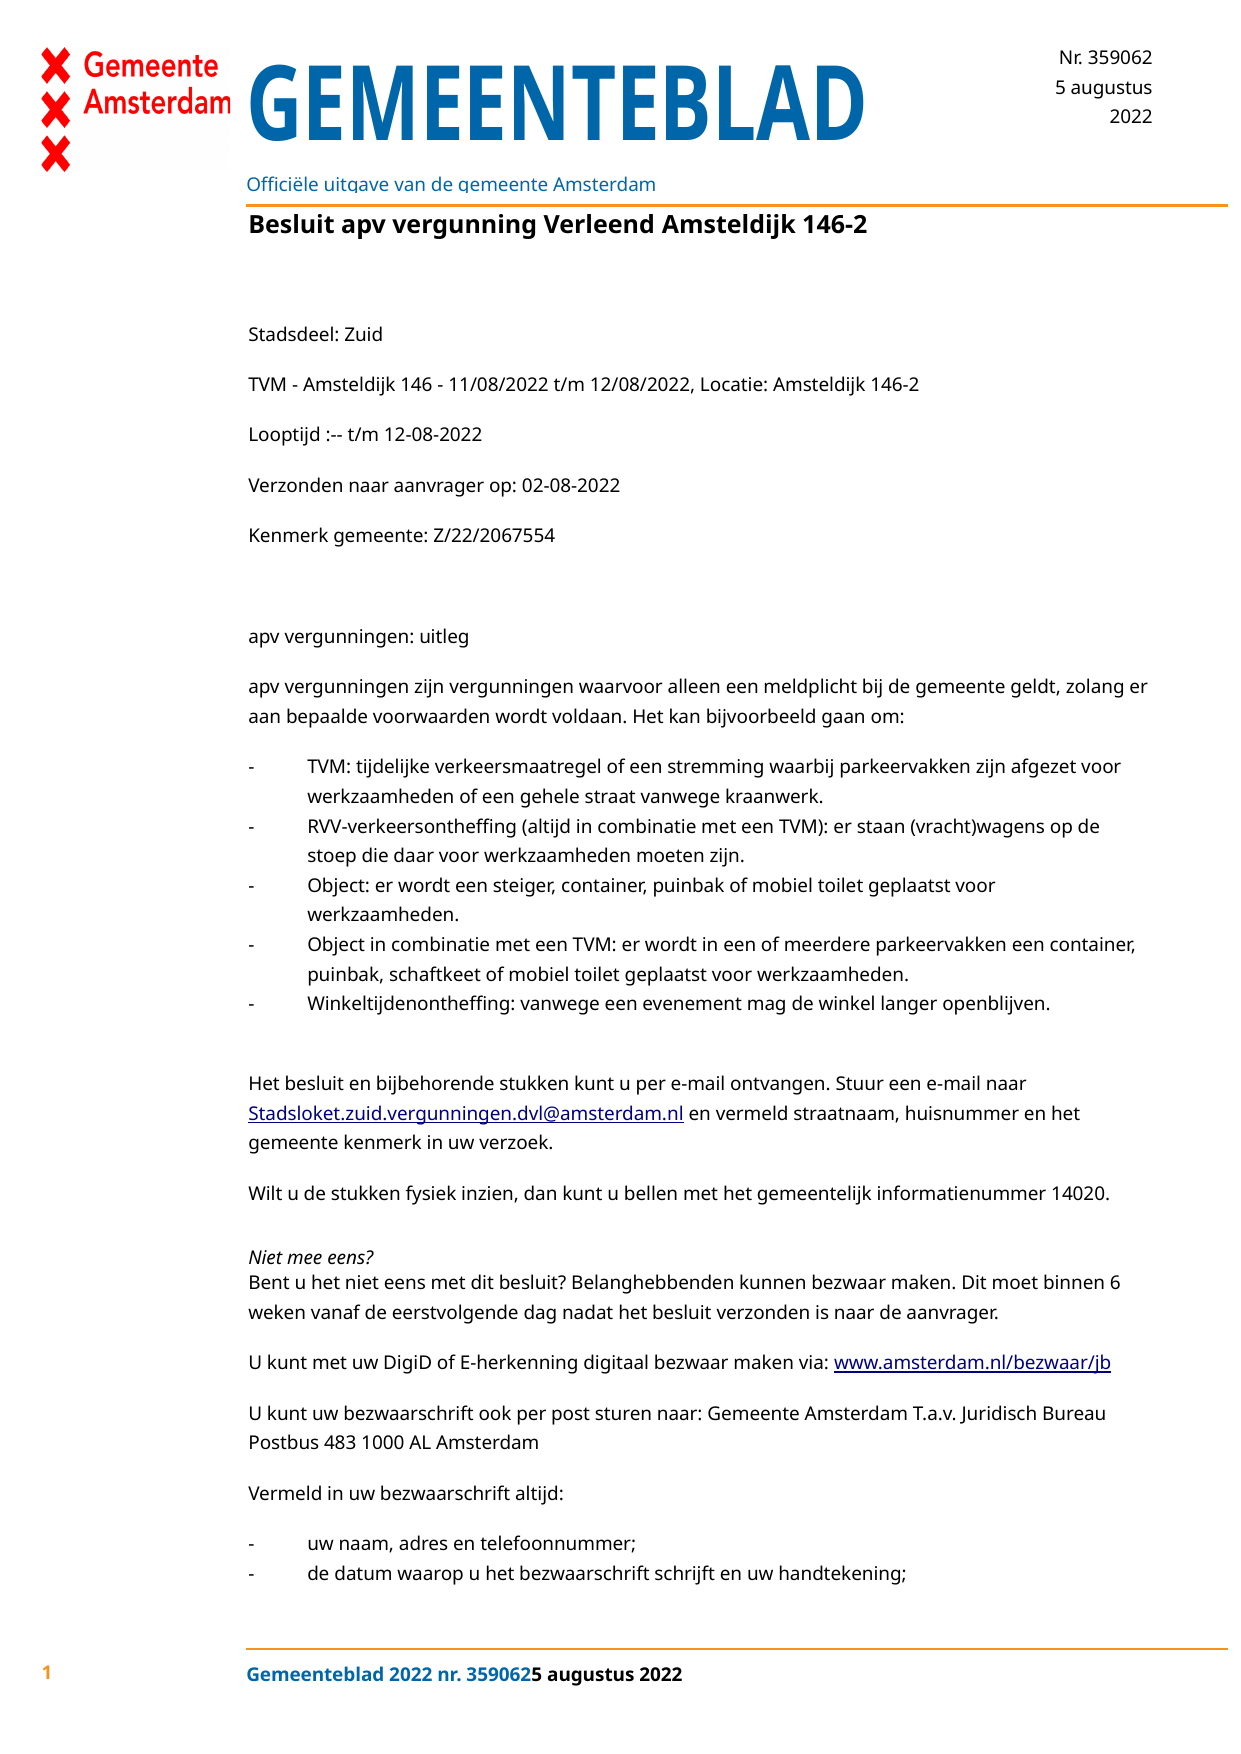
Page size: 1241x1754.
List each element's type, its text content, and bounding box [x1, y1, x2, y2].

text U kunt met uw DigiD of E-herkenning digitaal bezwaar maken via: www.amsterdam.nl/bezwaar/jb [248, 1349, 1152, 1375]
text apv vergunningen: uitleg [248, 623, 1152, 649]
list TVM: tijdelijke verkeersmaatregel of een stremming waarbij parkeervakken zijn afgezet voor werkzaamheden of een gehele straat vanwege kraanwerk. [248, 754, 1152, 809]
list Object in combinatie met een TVM: er wordt in een of meerdere parkeervakken een container, puinbak, schaftkeet of mobiel toilet geplaatst voor werkzaamheden. [248, 931, 1152, 986]
text Stadsdeel: Zuid [248, 321, 1152, 346]
picture [41, 47, 231, 172]
text Wilt u de stukken fysiek inzien, dan kunt u bellen met het gemeentelijk informatienummer 14020. [248, 1180, 1152, 1206]
text apv vergunningen zijn vergunningen waarvoor alleen een meldplicht bij de gemeente geldt, zolang er aan bepaalde voorwaarden wordt voldaan. Het kan bijvoorbeeld gaan om: [248, 674, 1152, 729]
list uw naam, adres en telefoonnummer; [248, 1530, 1152, 1556]
text Het besluit en bijbehorende stukken kunt u per e-mail ontvangen. Stuur een e-mail naar Stadsloket.zuid.vergunningen.dvl@amsterdam.nl en vermeld straatnaam, huisnummer en het gemeente kenmerk in uw verzoek. [248, 1070, 1152, 1155]
text Bent u het niet eens met dit besluit? Belanghebbenden kunnen bezwaar maken. Dit moet binnen 6 weken vanaf de eerstvolgende dag nadat het besluit verzonden is naar de aanvrager. [248, 1269, 1152, 1325]
text TVM - Amsteldijk 146 - 11/08/2022 t/m 12/08/2022, Locatie: Amsteldijk 146-2 [248, 371, 1152, 397]
list de datum waarop u het bezwaarschrift schrijft en uw handtekening; [248, 1560, 1152, 1586]
text Vermeld in uw bezwaarschrift altijd: [248, 1480, 1152, 1506]
list Winkeltijdenontheffing: vanwege een evenement mag de winkel langer openblijven. [248, 990, 1152, 1016]
text U kunt uw bezwaarschrift ook per post sturen naar: Gemeente Amsterdam T.a.v. Juridisch Bureau Postbus 483 1000 AL Amsterdam [248, 1400, 1152, 1455]
text Kenmerk gemeente: Z/22/2067554 [248, 522, 1152, 548]
text Niet mee eens? [248, 1244, 1152, 1269]
text Looptijd :-- t/m 12-08-2022 [248, 422, 1152, 447]
text Besluit apv vergunning Verleend Amsteldijk 146-2 [248, 207, 1152, 241]
list RVV-verkeersontheffing (altijd in combinatie met een TVM): er staan (vracht)wagens op de stoep die daar voor werkzaamheden moeten zijn. [248, 813, 1152, 868]
text Verzonden naar aanvrager op: 02-08-2022 [248, 472, 1152, 498]
list Object: er wordt een steiger, container, puinbak of mobiel toilet geplaatst voor werkzaamheden. [248, 872, 1152, 927]
